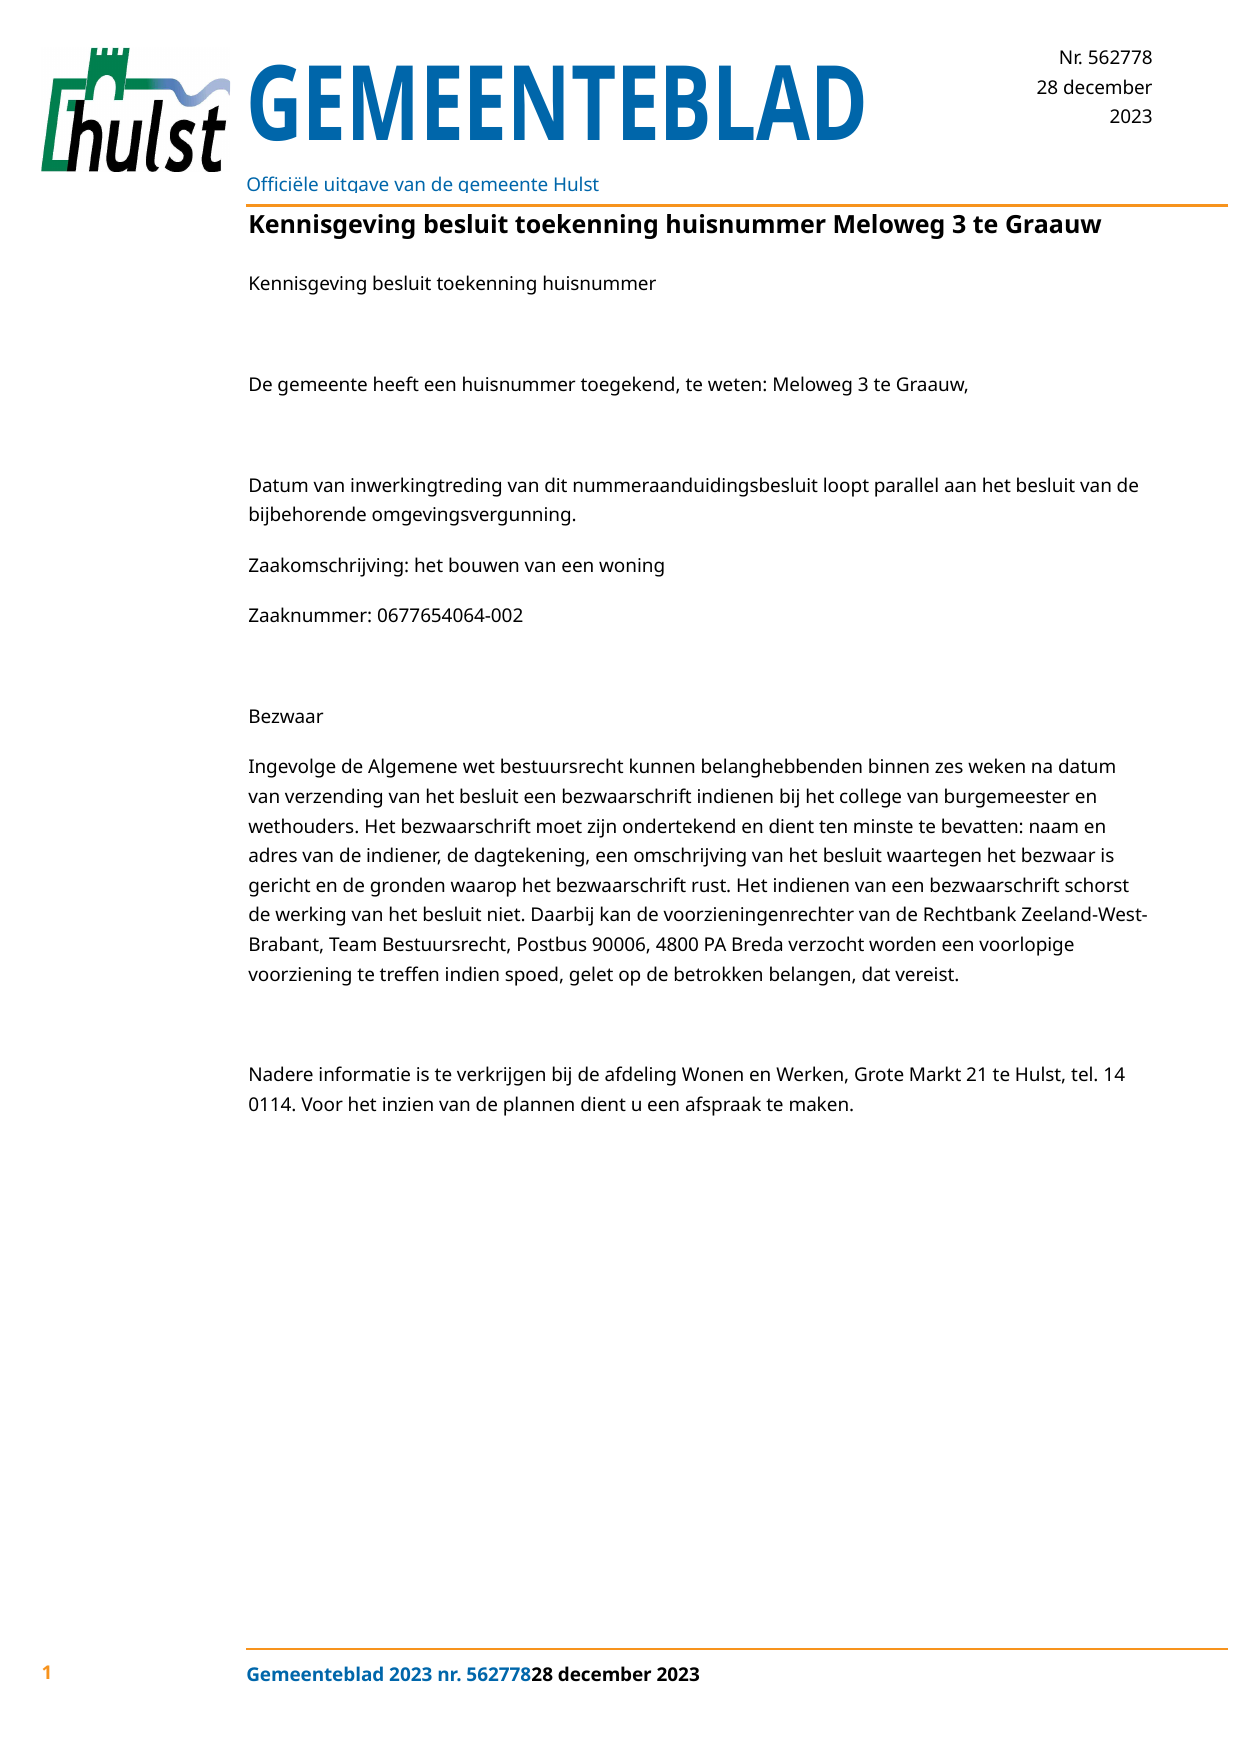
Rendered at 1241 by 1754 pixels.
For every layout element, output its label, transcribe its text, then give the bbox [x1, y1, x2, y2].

text De gemeente heeft een huisnummer toegekend, te weten: Meloweg 3 te Graauw, [248, 371, 1152, 397]
text Nadere informatie is te verkrijgen bij de afdeling Wonen en Werken, Grote Markt 21 te Hulst, tel. 14 0114. Voor het inzien van de plannen dient u een afspraak te maken. [248, 1062, 1152, 1117]
text Zaakomschrijving: het bouwen van een woning [248, 552, 1152, 578]
picture [41, 47, 231, 172]
text Kennisgeving besluit toekenning huisnummer Meloweg 3 te Graauw [248, 207, 1152, 241]
text Kennisgeving besluit toekenning huisnummer [248, 270, 1152, 296]
text Zaaknummer: 0677654064-002 [248, 602, 1152, 628]
text Bezwaar [248, 703, 1152, 729]
text Ingevolge de Algemene wet bestuursrecht kunnen belanghebbenden binnen zes weken na datum van verzending van het besluit een bezwaarschrift indienen bij het college van burgemeester en wethouders. Het bezwaarschrift moet zijn ondertekend en dient ten minste te bevatten: naam en adres van de indiener, de dagtekening, een omschrijving van het besluit waartegen het bezwaar is gericht en de gronden waarop het bezwaarschrift rust. Het indienen van een bezwaarschrift schorst de werking van het besluit niet. Daarbij kan de voorzieningenrechter van de Rechtbank Zeeland-West-Brabant, Team Bestuursrecht, Postbus 90006, 4800 PA Breda verzocht worden een voorlopige voorziening te treffen indien spoed, gelet op de betrokken belangen, dat vereist. [248, 754, 1152, 986]
text Datum van inwerkingtreding van dit nummeraanduidingsbesluit loopt parallel aan het besluit van de bijbehorende omgevingsvergunning. [248, 472, 1152, 527]
